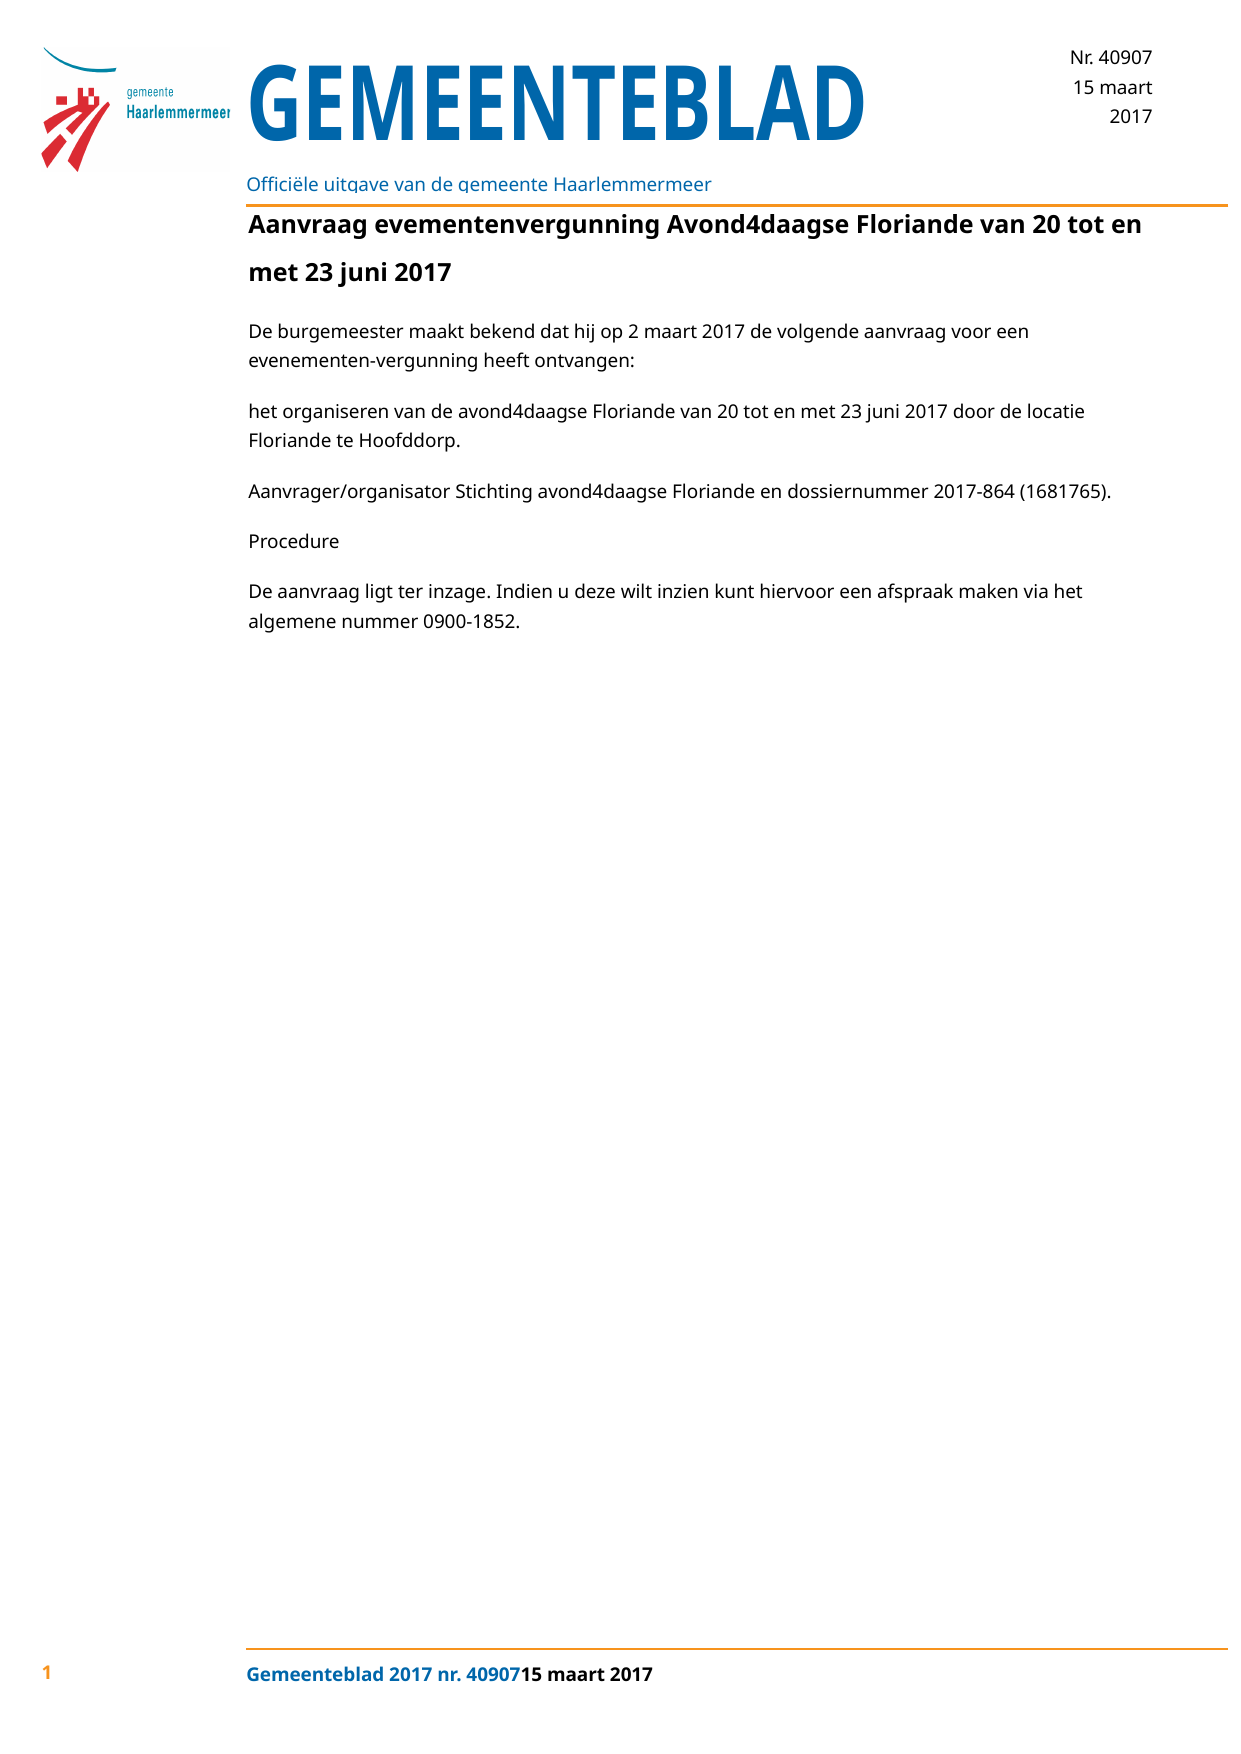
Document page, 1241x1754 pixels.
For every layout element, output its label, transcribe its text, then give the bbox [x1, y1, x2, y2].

text De aanvraag ligt ter inzage. Indien u deze wilt inzien kunt hiervoor een afspraak maken via het algemene nummer 0900-1852. [248, 579, 1152, 634]
text De burgemeester maakt bekend dat hij op 2 maart 2017 de volgende aanvraag voor een evenementen-vergunning heeft ontvangen: [248, 318, 1152, 373]
text Aanvrager/organisator Stichting avond4daagse Floriande en dossiernummer 2017-864 (1681765). [248, 478, 1152, 504]
text Aanvraag evementenvergunning Avond4daagse Floriande van 20 tot en met 23 juni 2017 [248, 207, 1152, 288]
text het organiseren van de avond4daagse Floriande van 20 tot en met 23 juni 2017 door de locatie Floriande te Hoofddorp. [248, 398, 1152, 453]
text Procedure [248, 528, 1152, 554]
picture [41, 47, 231, 172]
